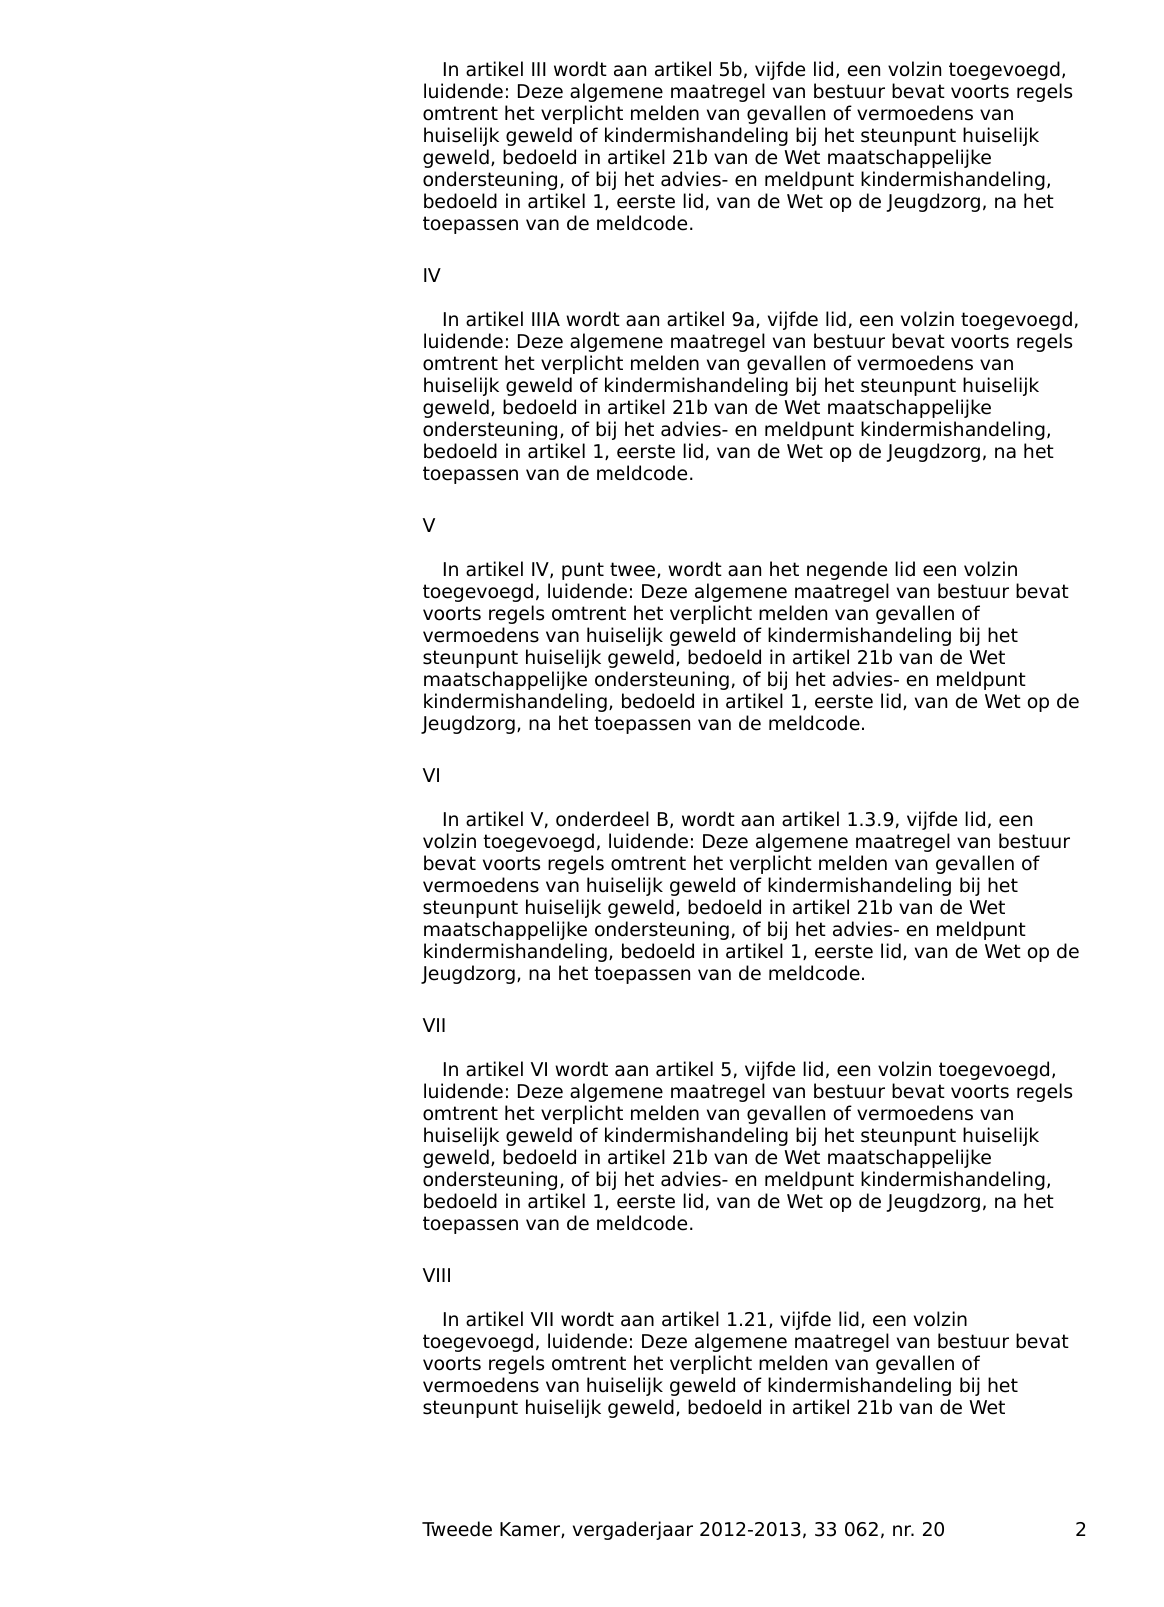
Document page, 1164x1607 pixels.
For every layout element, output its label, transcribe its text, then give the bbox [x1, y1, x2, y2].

text In artikel VII wordt aan artikel 1.21, vijfde lid, een volzin toegevoegd, luidende: Deze algemene maatregel van bestuur bevat voorts regels omtrent het verplicht melden van gevallen of vermoedens van huiselijk geweld of kindermishandeling bij het steunpunt huiselijk geweld, bedoeld in artikel 21b van de Wet [422, 1309, 1087, 1419]
text In artikel IV, punt twee, wordt aan het negende lid een volzin toegevoegd, luidende: Deze algemene maatregel van bestuur bevat voorts regels omtrent het verplicht melden van gevallen of vermoedens van huiselijk geweld of kindermishandeling bij het steunpunt huiselijk geweld, bedoeld in artikel 21b van de Wet maatschappelijke ondersteuning, of bij het advies- en meldpunt kindermishandeling, bedoeld in artikel 1, eerste lid, van de Wet op de Jeugdzorg, na het toepassen van de meldcode. [422, 559, 1087, 735]
text In artikel IIIA wordt aan artikel 9a, vijfde lid, een volzin toegevoegd, luidende: Deze algemene maatregel van bestuur bevat voorts regels omtrent het verplicht melden van gevallen of vermoedens van huiselijk geweld of kindermishandeling bij het steunpunt huiselijk geweld, bedoeld in artikel 21b van de Wet maatschappelijke ondersteuning, of bij het advies- en meldpunt kindermishandeling, bedoeld in artikel 1, eerste lid, van de Wet op de Jeugdzorg, na het toepassen van de meldcode. [422, 309, 1087, 485]
subtitle V [422, 515, 1087, 537]
subtitle VII [422, 1015, 1087, 1037]
subtitle VI [422, 765, 1087, 787]
subtitle IV [422, 265, 1087, 287]
subtitle VIII [422, 1265, 1087, 1287]
text In artikel III wordt aan artikel 5b, vijfde lid, een volzin toegevoegd, luidende: Deze algemene maatregel van bestuur bevat voorts regels omtrent het verplicht melden van gevallen of vermoedens van huiselijk geweld of kindermishandeling bij het steunpunt huiselijk geweld, bedoeld in artikel 21b van de Wet maatschappelijke ondersteuning, of bij het advies- en meldpunt kindermishandeling, bedoeld in artikel 1, eerste lid, van de Wet op de Jeugdzorg, na het toepassen van de meldcode. [422, 59, 1087, 235]
text In artikel VI wordt aan artikel 5, vijfde lid, een volzin toegevoegd, luidende: Deze algemene maatregel van bestuur bevat voorts regels omtrent het verplicht melden van gevallen of vermoedens van huiselijk geweld of kindermishandeling bij het steunpunt huiselijk geweld, bedoeld in artikel 21b van de Wet maatschappelijke ondersteuning, of bij het advies- en meldpunt kindermishandeling, bedoeld in artikel 1, eerste lid, van de Wet op de Jeugdzorg, na het toepassen van de meldcode. [422, 1059, 1087, 1235]
text In artikel V, onderdeel B, wordt aan artikel 1.3.9, vijfde lid, een volzin toegevoegd, luidende: Deze algemene maatregel van bestuur bevat voorts regels omtrent het verplicht melden van gevallen of vermoedens van huiselijk geweld of kindermishandeling bij het steunpunt huiselijk geweld, bedoeld in artikel 21b van de Wet maatschappelijke ondersteuning, of bij het advies- en meldpunt kindermishandeling, bedoeld in artikel 1, eerste lid, van de Wet op de Jeugdzorg, na het toepassen van de meldcode. [422, 809, 1087, 985]
